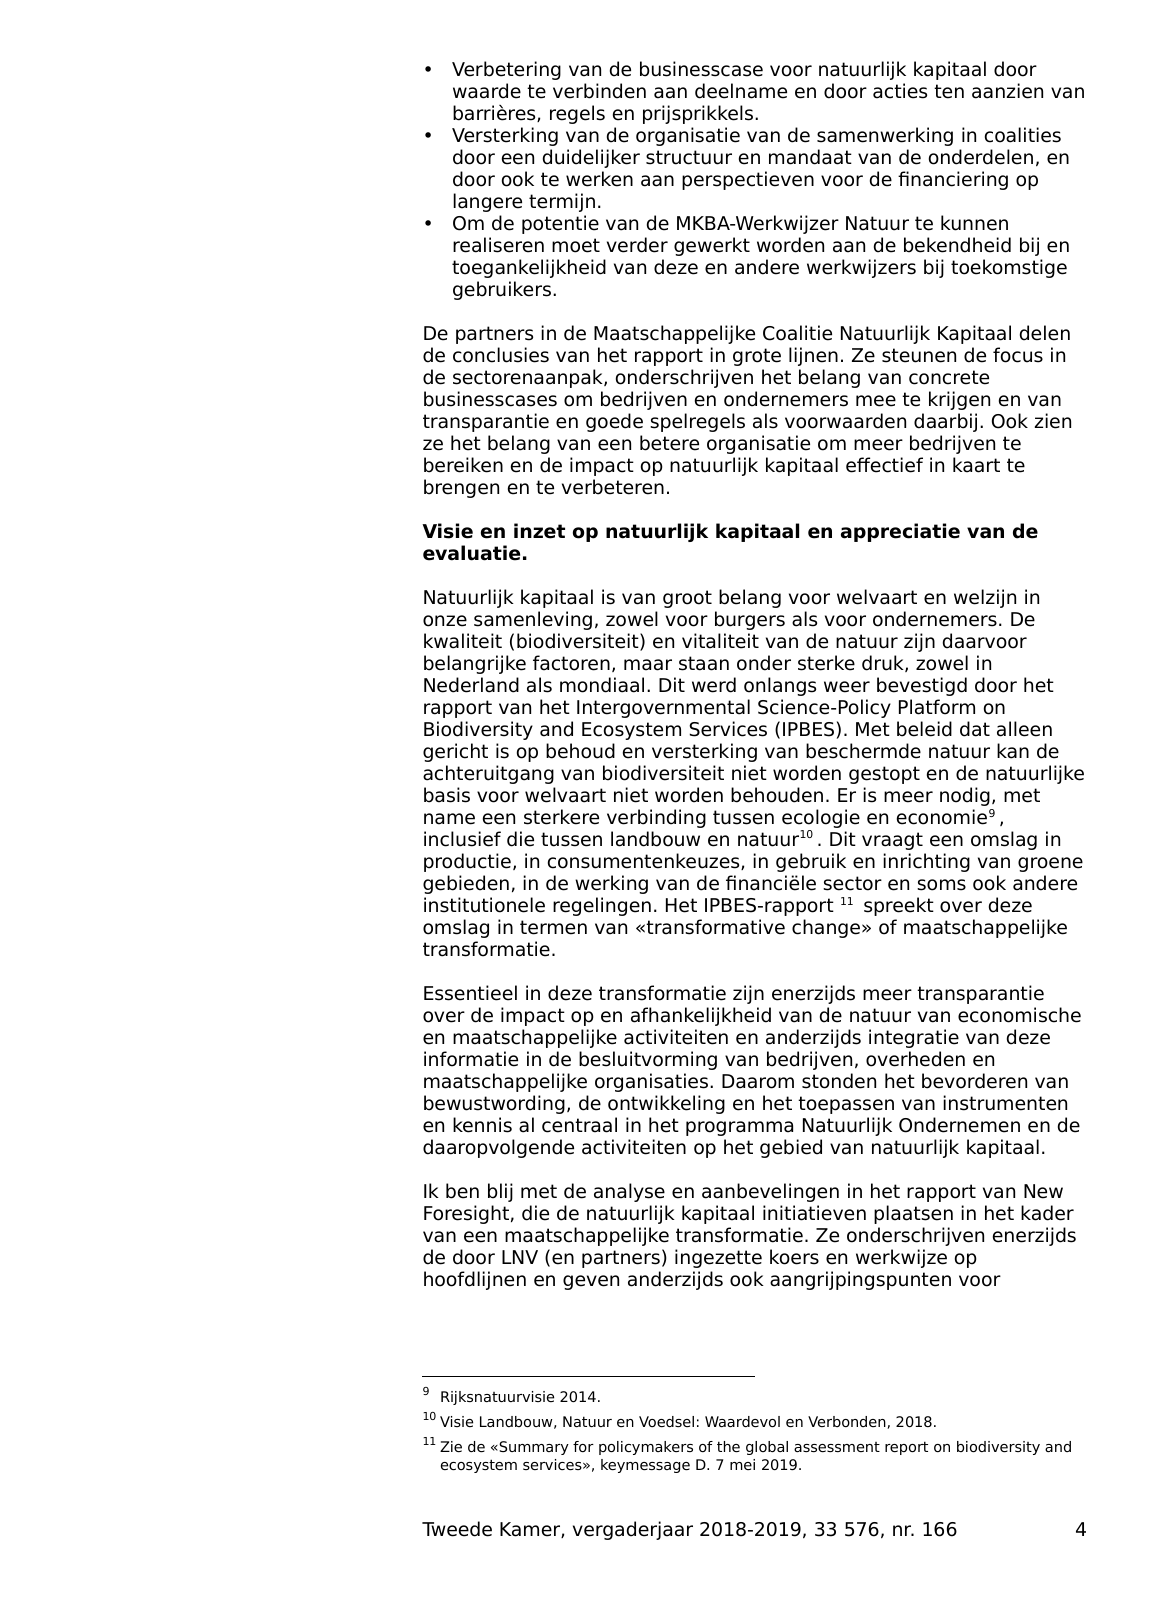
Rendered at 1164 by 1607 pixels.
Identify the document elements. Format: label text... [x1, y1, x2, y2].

text Zie de «Summary for policymakers of the global assessment report on biodiversity and ecosystem services», keymessage D. 7 mei 2019. [422, 1435, 1087, 1474]
text • Verbetering van de businesscase voor natuurlijk kapitaal door waarde te verbinden aan deelname en door acties ten aanzien van barrières, regels en prijsprikkels. [422, 59, 1087, 125]
subtitle Visie en inzet op natuurlijk kapitaal en appreciatie van de evaluatie. [422, 521, 1087, 565]
text De partners in de Maatschappelijke Coalitie Natuurlijk Kapitaal delen de conclusies van het rapport in grote lijnen. Ze steunen de focus in de sectorenaanpak, onderschrijven het belang van concrete businesscases om bedrijven en ondernemers mee te krijgen en van transparantie en goede spelregels als voorwaarden daarbij. Ook zien ze het belang van een betere organisatie om meer bedrijven te bereiken en de impact op natuurlijk kapitaal effectief in kaart te brengen en te verbeteren. [422, 323, 1087, 499]
text Rijksnatuurvisie 2014. [422, 1385, 1087, 1407]
text Ik ben blij met de analyse en aanbevelingen in het rapport van New Foresight, die de natuurlijk kapitaal initiatieven plaatsen in het kader van een maatschappelijke transformatie. Ze onderschrijven enerzijds de door LNV (en partners) ingezette koers en werkwijze op hoofdlijnen en geven anderzijds ook aangrijpingspunten voor [422, 1181, 1087, 1291]
text Natuurlijk kapitaal is van groot belang voor welvaart en welzijn in onze samenleving, zowel voor burgers als voor ondernemers. De kwaliteit (biodiversiteit) en vitaliteit van de natuur zijn daarvoor belangrijke factoren, maar staan onder sterke druk, zowel in Nederland als mondiaal. Dit werd onlangs weer bevestigd door het rapport van het Intergovernmental Science-Policy Platform on Biodiversity and Ecosystem Services (IPBES). Met beleid dat alleen gericht is op behoud en versterking van beschermde natuur kan de achteruitgang van biodiversiteit niet worden gestopt en de natuurlijke basis voor welvaart niet worden behouden. Er is meer nodig, met name een sterkere verbinding tussen ecologie en economie, inclusief die tussen landbouw en natuur. Dit vraagt een omslag in productie, in consumentenkeuzes, in gebruik en inrichting van groene gebieden, in de werking van de financiële sector en soms ook andere institutionele regelingen. Het IPBES-rapport spreekt over deze omslag in termen van «transformative change» of maatschappelijke transformatie. [422, 587, 1087, 961]
text • Versterking van de organisatie van de samenwerking in coalities door een duidelijker structuur en mandaat van de onderdelen, en door ook te werken aan perspectieven voor de financiering op langere termijn. [422, 125, 1087, 213]
text Visie Landbouw, Natuur en Voedsel: Waardevol en Verbonden, 2018. [422, 1410, 1087, 1432]
text Essentieel in deze transformatie zijn enerzijds meer transparantie over de impact op en afhankelijkheid van de natuur van economische en maatschappelijke activiteiten en anderzijds integratie van deze informatie in de besluitvorming van bedrijven, overheden en maatschappelijke organisaties. Daarom stonden het bevorderen van bewustwording, de ontwikkeling en het toepassen van instrumenten en kennis al centraal in het programma Natuurlijk Ondernemen en de daaropvolgende activiteiten op het gebied van natuurlijk kapitaal. [422, 983, 1087, 1159]
text • Om de potentie van de MKBA-Werkwijzer Natuur te kunnen realiseren moet verder gewerkt worden aan de bekendheid bij en toegankelijkheid van deze en andere werkwijzers bij toekomstige gebruikers. [422, 213, 1087, 301]
